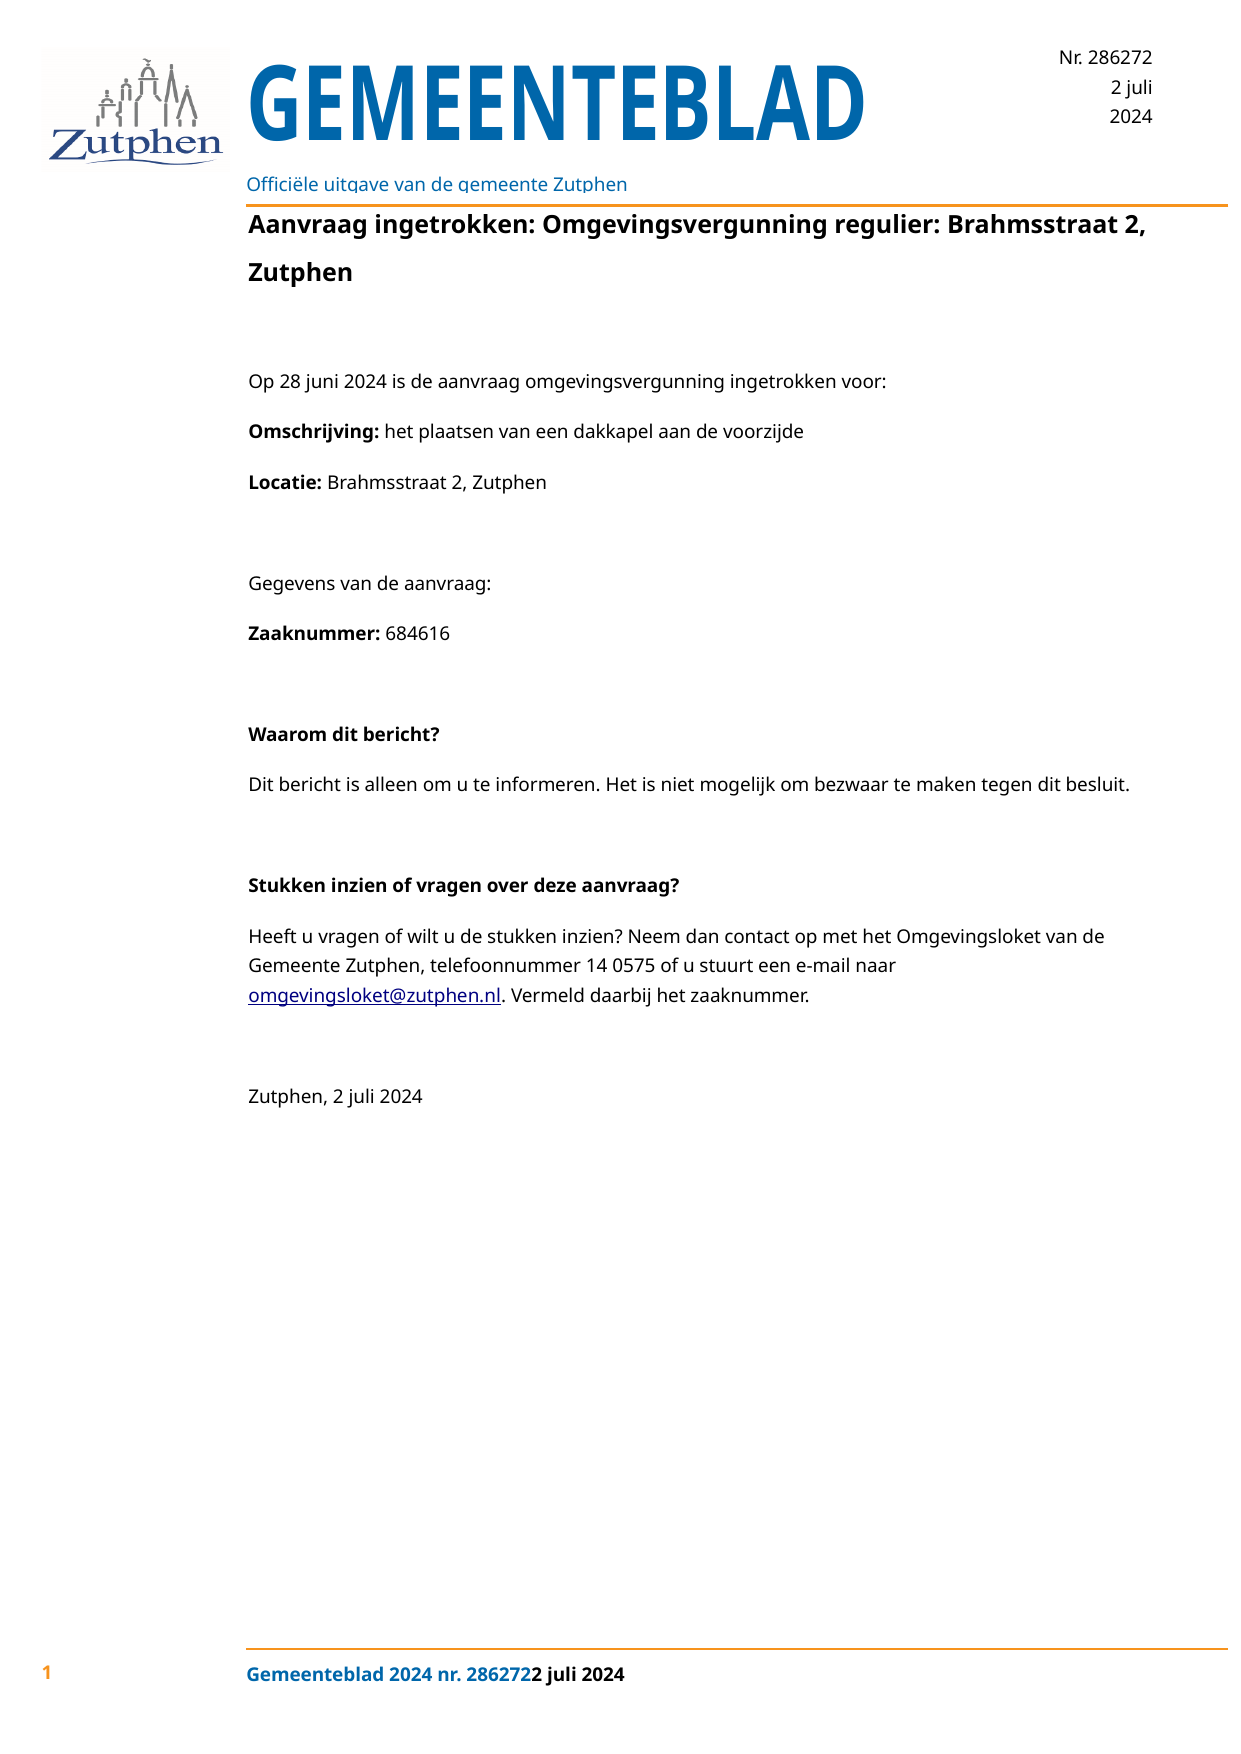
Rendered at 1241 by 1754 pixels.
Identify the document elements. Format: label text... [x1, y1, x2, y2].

text Waarom dit bericht? [248, 721, 1152, 747]
text Omschrijving: het plaatsen van een dakkapel aan de voorzijde [248, 419, 1152, 444]
text Aanvraag ingetrokken: Omgevingsvergunning regulier: Brahmsstraat 2, Zutphen [248, 207, 1152, 288]
text Heeft u vragen of wilt u de stukken inzien? Neem dan contact op met het Omgevingsloket van de Gemeente Zutphen, telefoonnummer 14 0575 of u stuurt een e-mail naar omgevingsloket@zutphen.nl. Vermeld daarbij het zaaknummer. [248, 923, 1152, 1008]
text Stukken inzien of vragen over deze aanvraag? [248, 872, 1152, 898]
text Dit bericht is alleen om u te informeren. Het is niet mogelijk om bezwaar te maken tegen dit besluit. [248, 772, 1152, 797]
picture [41, 47, 231, 172]
text Op 28 juni 2024 is de aanvraag omgevingsvergunning ingetrokken voor: [248, 368, 1152, 394]
text Gegevens van de aanvraag: [248, 570, 1152, 596]
text Zaaknummer: 684616 [248, 620, 1152, 646]
text Zutphen, 2 juli 2024 [248, 1083, 1152, 1109]
text Locatie: Brahmsstraat 2, Zutphen [248, 469, 1152, 495]
